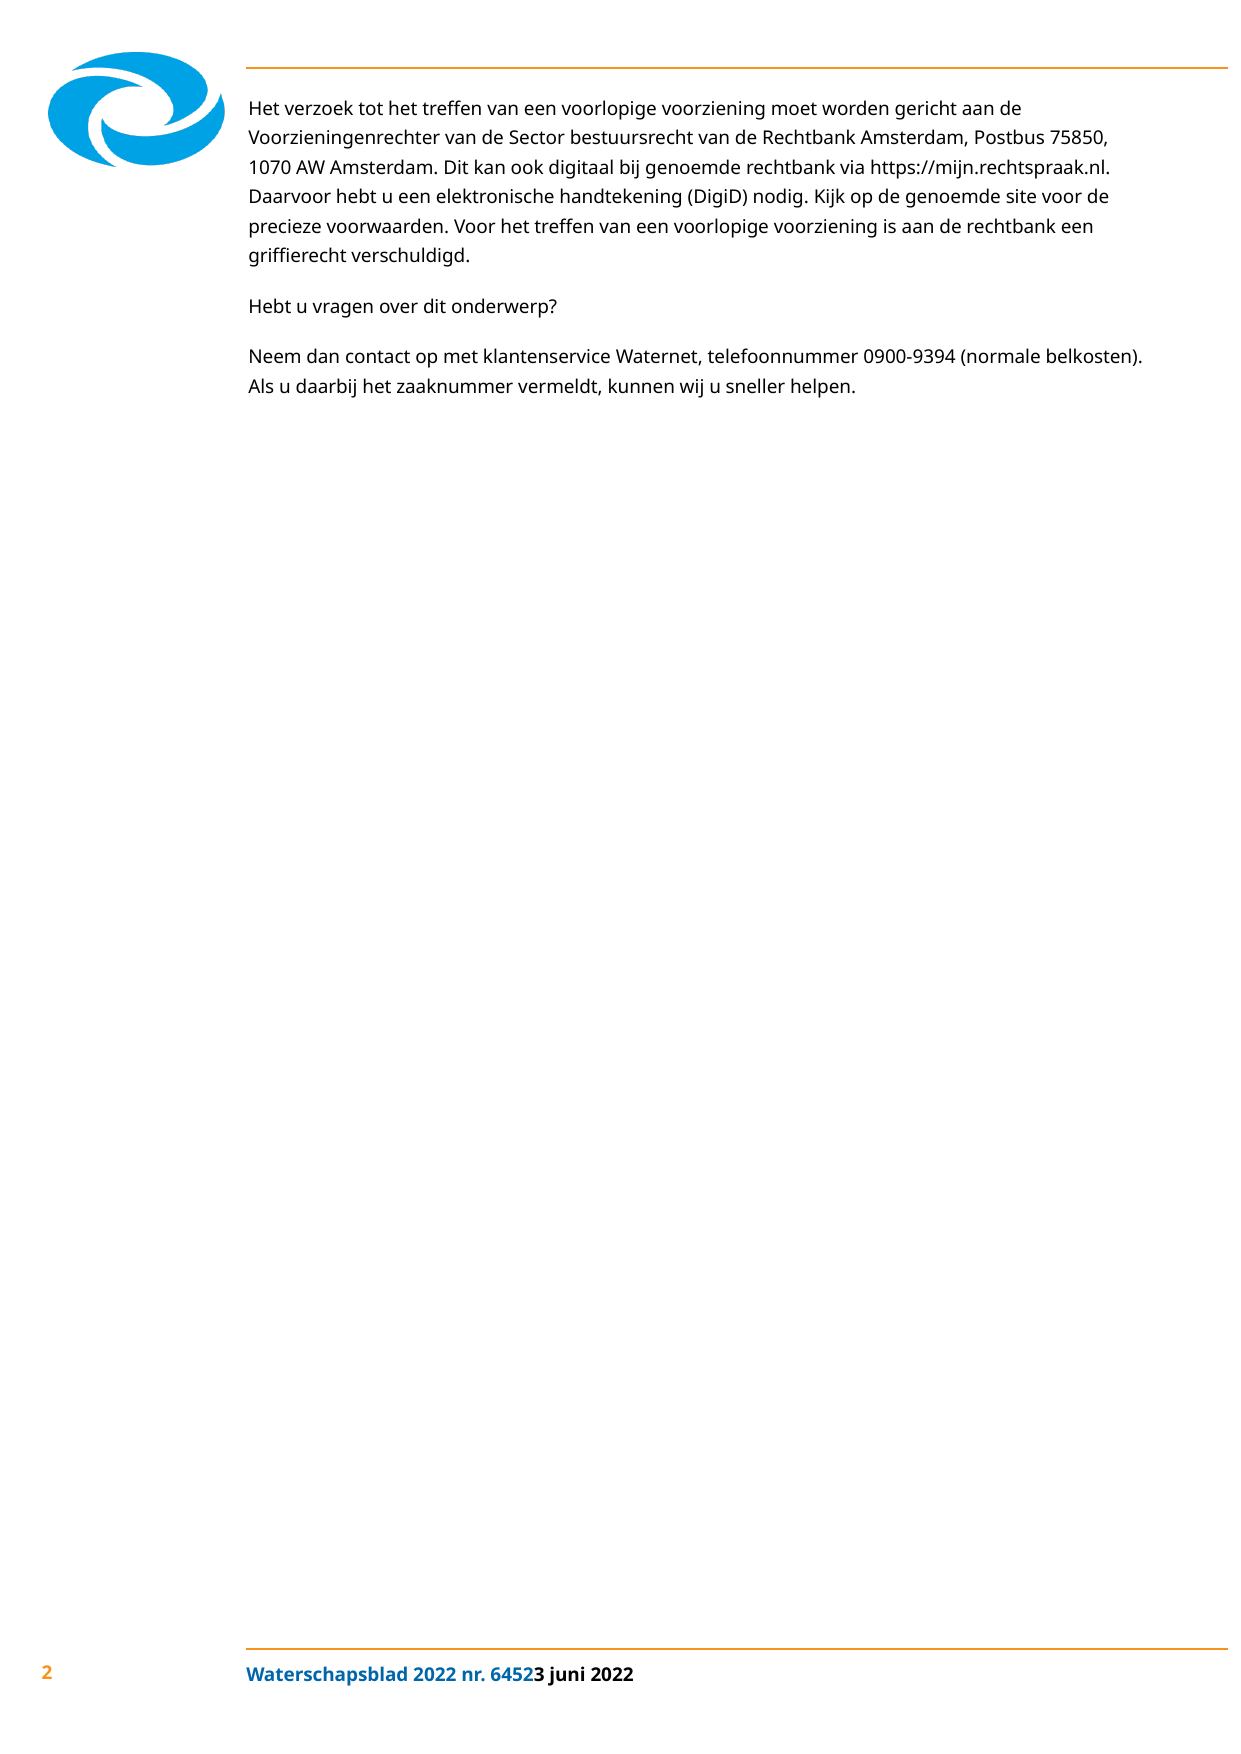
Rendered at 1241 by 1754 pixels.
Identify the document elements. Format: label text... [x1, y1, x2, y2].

text Het verzoek tot het treffen van een voorlopige voorziening moet worden gericht aan de Voorzieningenrechter van de Sector bestuursrecht van de Rechtbank Amsterdam, Postbus 75850, 1070 AW Amsterdam. Dit kan ook digitaal bij genoemde rechtbank via https://mijn.rechtspraak.nl. Daarvoor hebt u een elektronische handtekening (DigiD) nodig. Kijk op de genoemde site voor de precieze voorwaarden. Voor het treffen van een voorlopige voorziening is aan de rechtbank een griffierecht verschuldigd. [248, 95, 1152, 268]
text Hebt u vragen over dit onderwerp? [248, 293, 1152, 319]
picture [41, 47, 231, 172]
text Neem dan contact op met klantenservice Waternet, telefoonnummer 0900-9394 (normale belkosten). Als u daarbij het zaaknummer vermeldt, kunnen wij u sneller helpen. [248, 343, 1152, 399]
